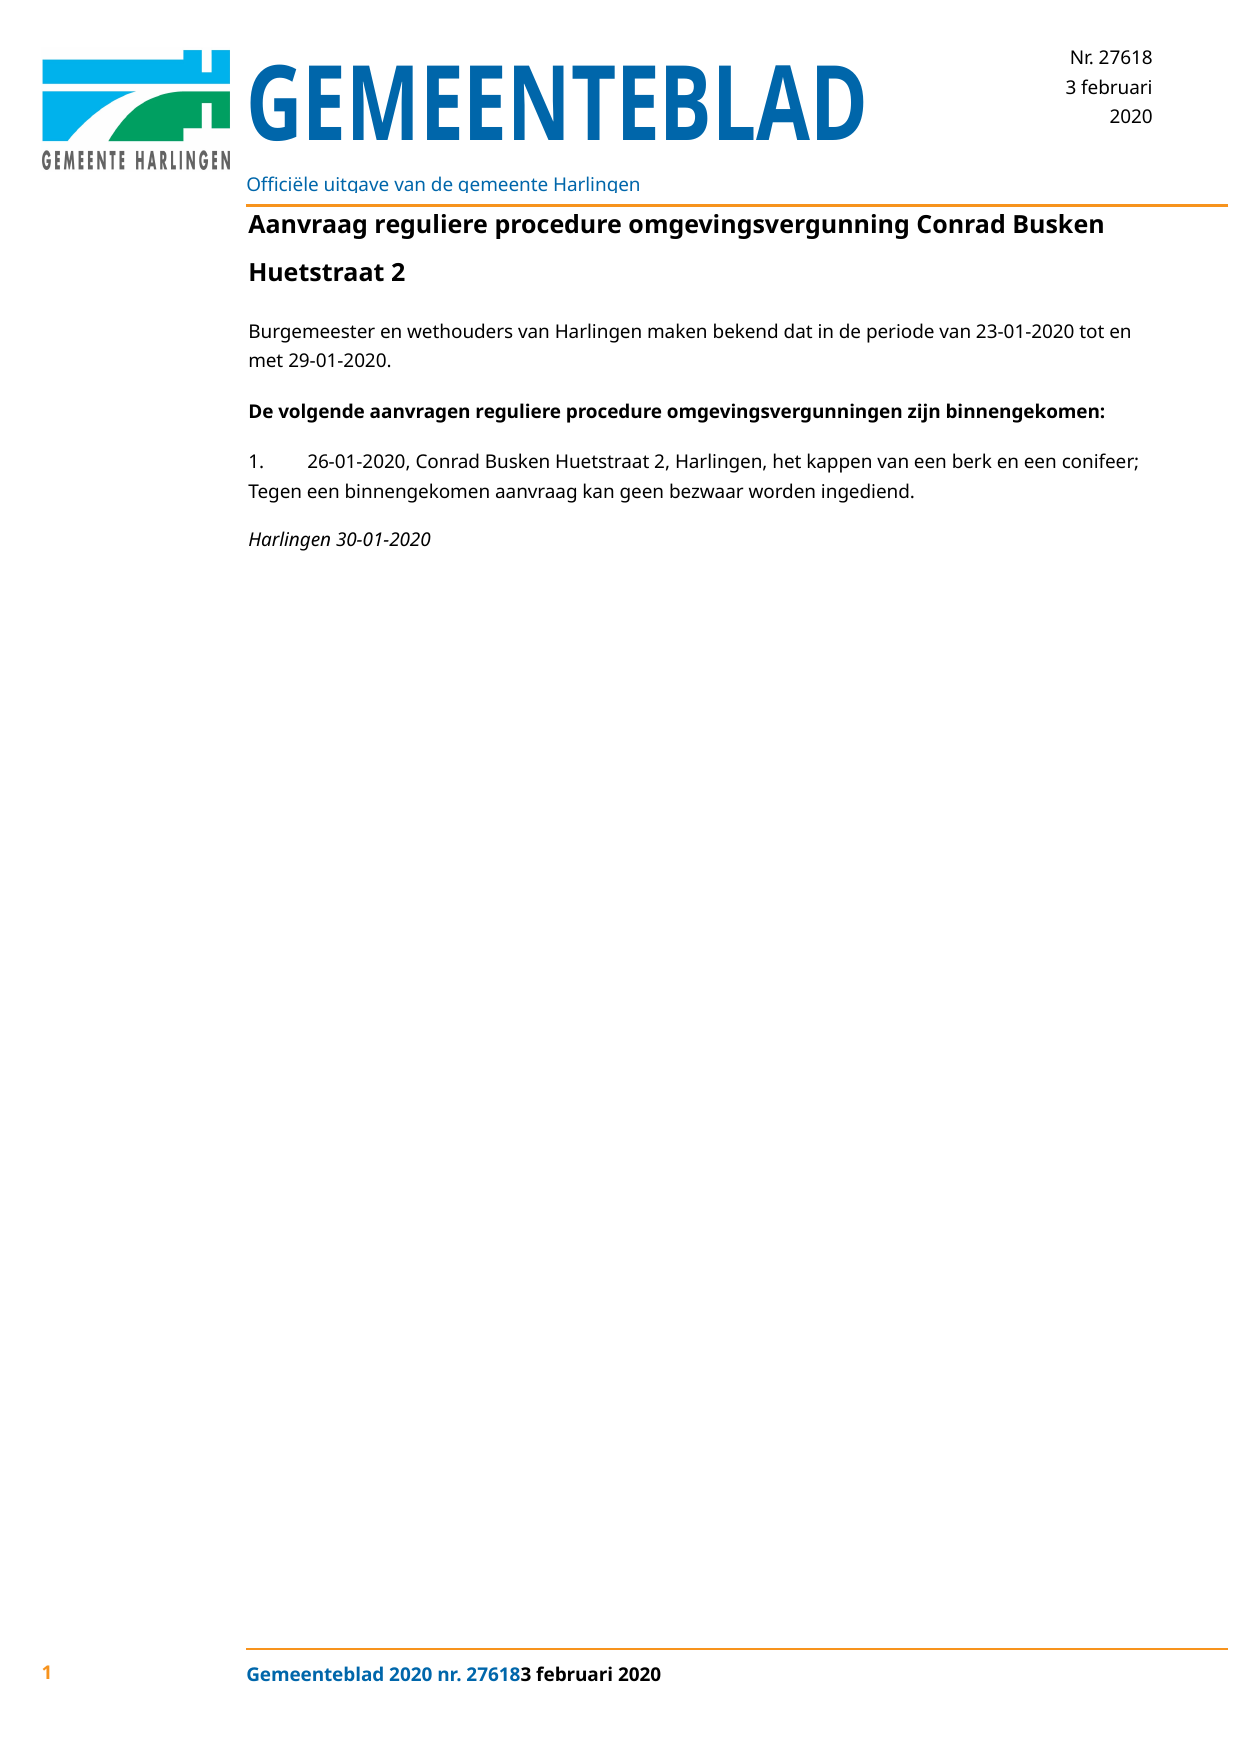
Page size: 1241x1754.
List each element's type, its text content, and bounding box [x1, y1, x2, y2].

text Burgemeester en wethouders van Harlingen maken bekend dat in de periode van 23-01-2020 tot en met 29-01-2020. [248, 318, 1152, 373]
text Aanvraag reguliere procedure omgevingsvergunning Conrad Busken Huetstraat 2 [248, 207, 1152, 288]
picture [41, 47, 231, 172]
text De volgende aanvragen reguliere procedure omgevingsvergunningen zijn binnengekomen: [248, 398, 1152, 424]
list 26-01-2020, Conrad Busken Huetstraat 2, Harlingen, het kappen van een berk en een conifeer; [248, 448, 1152, 474]
text Harlingen 30-01-2020 [248, 526, 1152, 551]
text Tegen een binnengekomen aanvraag kan geen bezwaar worden ingediend. [248, 478, 1152, 504]
